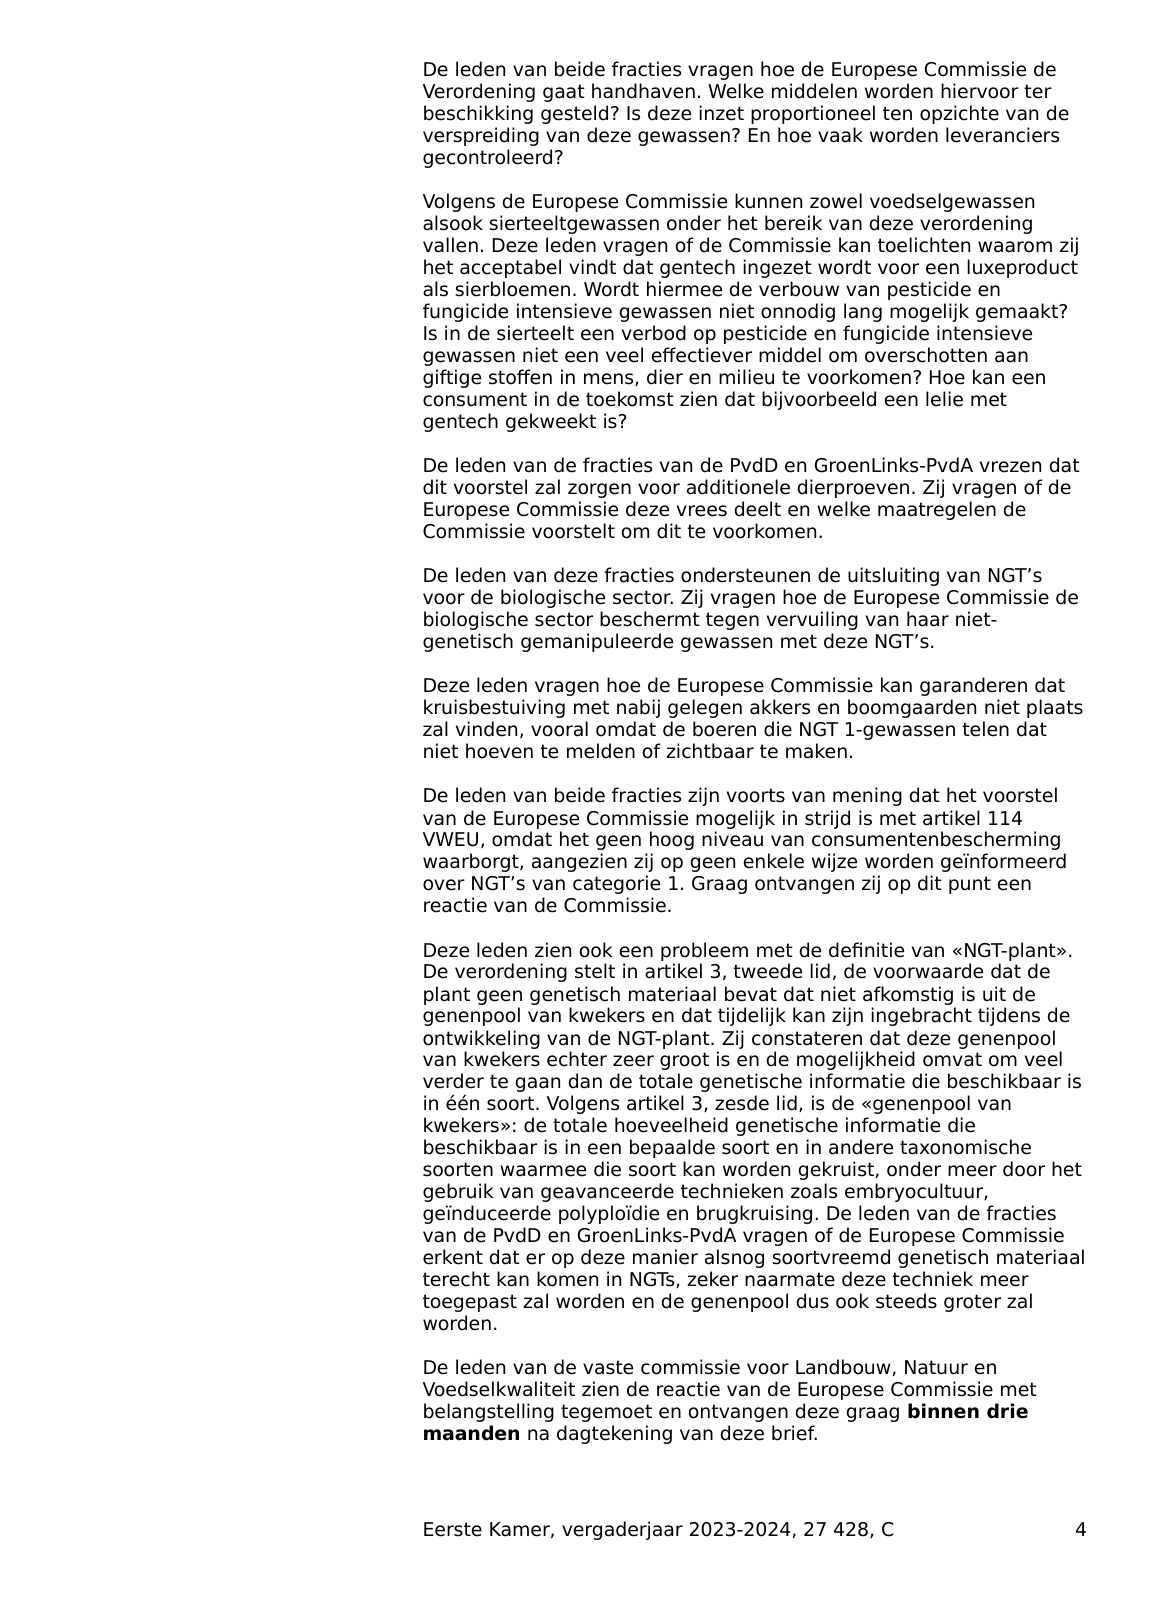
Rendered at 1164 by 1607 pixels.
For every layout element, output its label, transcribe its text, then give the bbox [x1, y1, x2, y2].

text De leden van beide fracties vragen hoe de Europese Commissie de Verordening gaat handhaven. Welke middelen worden hiervoor ter beschikking gesteld? Is deze inzet proportioneel ten opzichte van de verspreiding van deze gewassen? En hoe vaak worden leveranciers gecontroleerd? [422, 59, 1087, 169]
text De leden van de fracties van de PvdD en GroenLinks-PvdA vrezen dat dit voorstel zal zorgen voor additionele dierproeven. Zij vragen of de Europese Commissie deze vrees deelt en welke maatregelen de Commissie voorstelt om dit te voorkomen. [422, 455, 1087, 543]
text Volgens de Europese Commissie kunnen zowel voedselgewassen alsook sierteeltgewassen onder het bereik van deze verordening vallen. Deze leden vragen of de Commissie kan toelichten waarom zij het acceptabel vindt dat gentech ingezet wordt voor een luxeproduct als sierbloemen. Wordt hiermee de verbouw van pesticide en fungicide intensieve gewassen niet onnodig lang mogelijk gemaakt? Is in de sierteelt een verbod op pesticide en fungicide intensieve gewassen niet een veel effectiever middel om overschotten aan giftige stoffen in mens, dier en milieu te voorkomen? Hoe kan een consument in de toekomst zien dat bijvoorbeeld een lelie met gentech gekweekt is? [422, 191, 1087, 433]
text De leden van de vaste commissie voor Landbouw, Natuur en Voedselkwaliteit zien de reactie van de Europese Commissie met belangstelling tegemoet en ontvangen deze graag binnen drie maanden na dagtekening van deze brief. [422, 1357, 1087, 1445]
text De leden van beide fracties zijn voorts van mening dat het voorstel van de Europese Commissie mogelijk in strijd is met artikel 114 VWEU, omdat het geen hoog niveau van consumentenbescherming waarborgt, aangezien zij op geen enkele wijze worden geïnformeerd over NGT’s van categorie 1. Graag ontvangen zij op dit punt een reactie van de Commissie. [422, 785, 1087, 917]
text Deze leden zien ook een probleem met de definitie van «NGT-plant». De verordening stelt in artikel 3, tweede lid, de voorwaarde dat de plant geen genetisch materiaal bevat dat niet afkomstig is uit de genenpool van kwekers en dat tijdelijk kan zijn ingebracht tijdens de ontwikkeling van de NGT-plant. Zij constateren dat deze genenpool van kwekers echter zeer groot is en de mogelijkheid omvat om veel verder te gaan dan de totale genetische informatie die beschikbaar is in één soort. Volgens artikel 3, zesde lid, is de «genenpool van kwekers»: de totale hoeveelheid genetische informatie die beschikbaar is in een bepaalde soort en in andere taxonomische soorten waarmee die soort kan worden gekruist, onder meer door het gebruik van geavanceerde technieken zoals embryocultuur, geïnduceerde polyploïdie en brugkruising. De leden van de fracties van de PvdD en GroenLinks-PvdA vragen of de Europese Commissie erkent dat er op deze manier alsnog soortvreemd genetisch materiaal terecht kan komen in NGTs, zeker naarmate deze techniek meer toegepast zal worden en de genenpool dus ook steeds groter zal worden. [422, 939, 1087, 1335]
text Deze leden vragen hoe de Europese Commissie kan garanderen dat kruisbestuiving met nabij gelegen akkers en boomgaarden niet plaats zal vinden, vooral omdat de boeren die NGT 1-gewassen telen dat niet hoeven te melden of zichtbaar te maken. [422, 675, 1087, 763]
text De leden van deze fracties ondersteunen de uitsluiting van NGT’s voor de biologische sector. Zij vragen hoe de Europese Commissie de biologische sector beschermt tegen vervuiling van haar niet-genetisch gemanipuleerde gewassen met deze NGT’s. [422, 565, 1087, 653]
